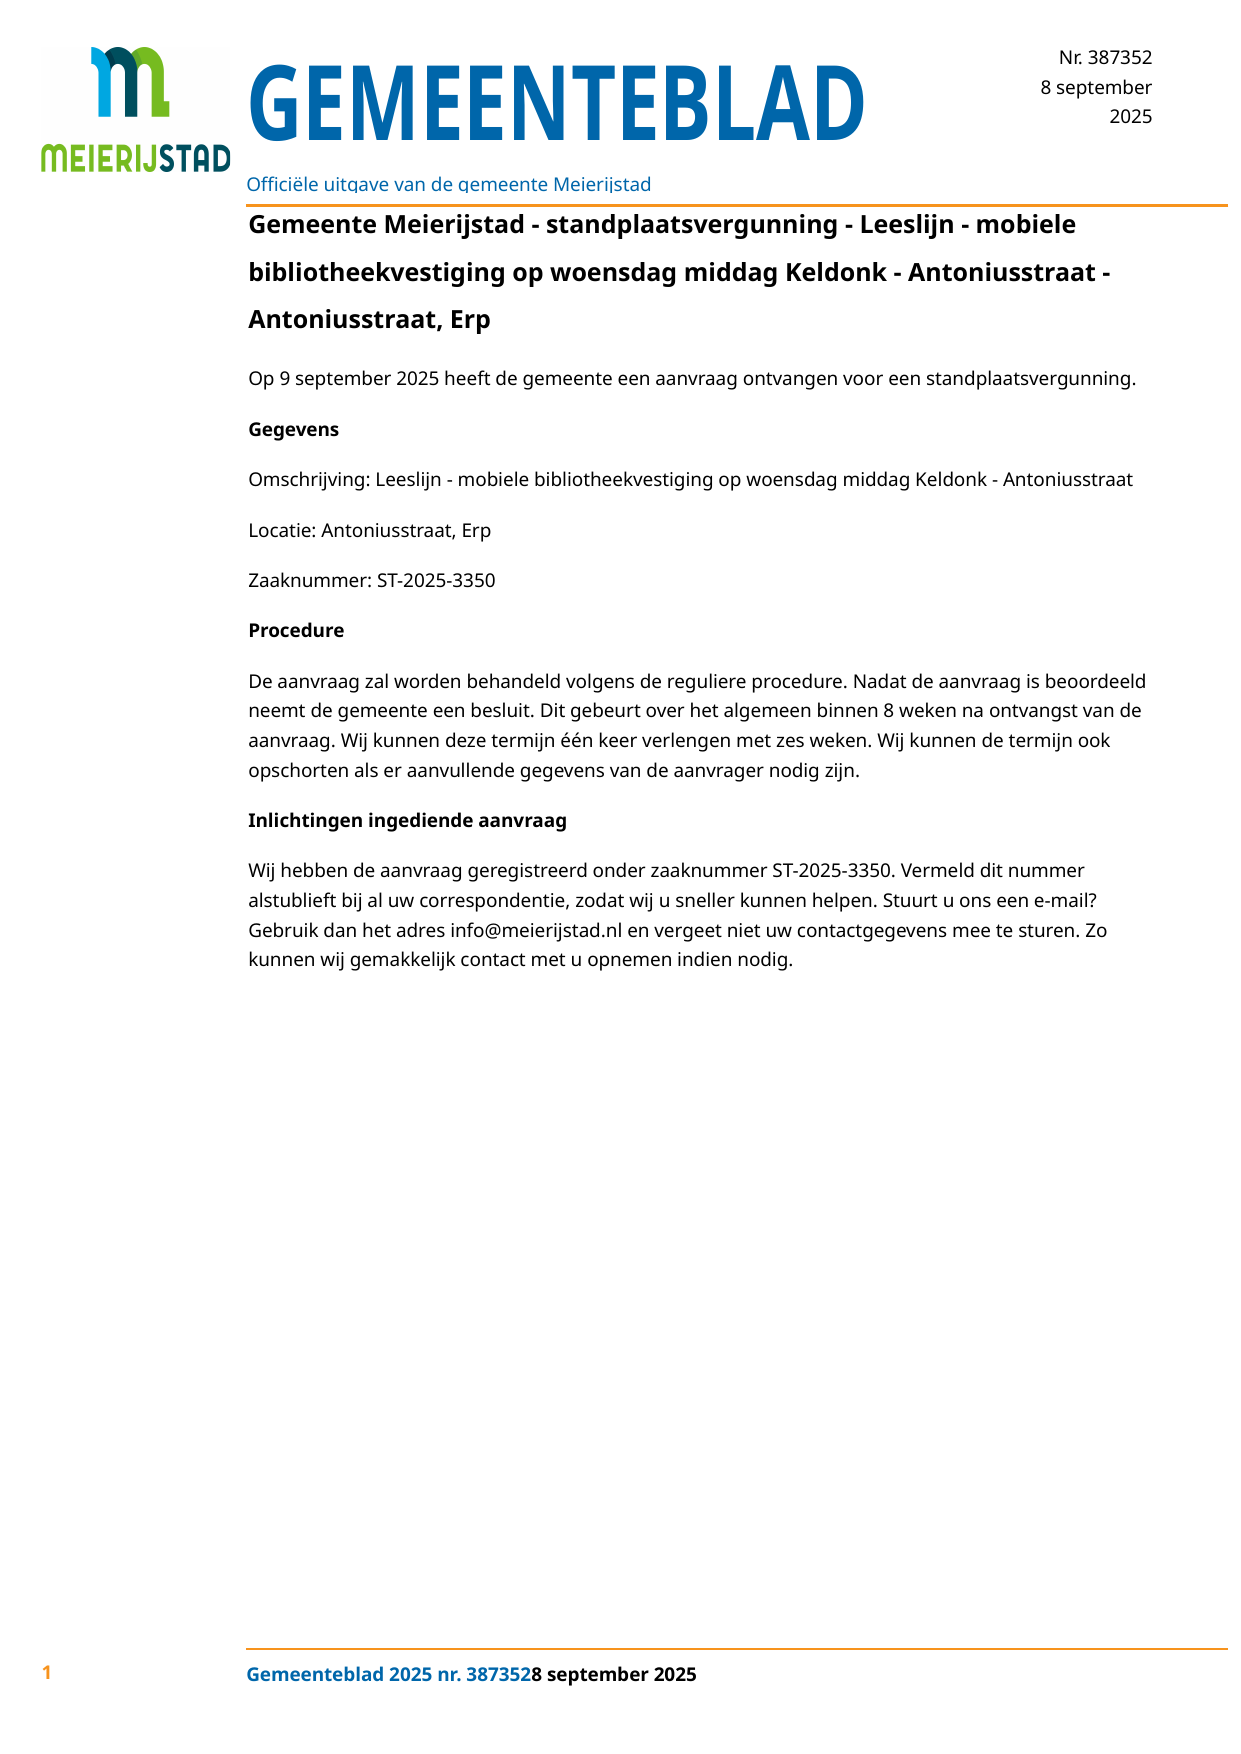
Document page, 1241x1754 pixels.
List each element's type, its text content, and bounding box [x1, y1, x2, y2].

text Wij hebben de aanvraag geregistreerd onder zaaknummer ST-2025-3350. Vermeld dit nummer alstublieft bij al uw correspondentie, zodat wij u sneller kunnen helpen. Stuurt u ons een e-mail? Gebruik dan het adres info@meierijstad.nl en vergeet niet uw contactgegevens mee te sturen. Zo kunnen wij gemakkelijk contact met u opnemen indien nodig. [248, 858, 1152, 972]
text Procedure [248, 618, 1152, 643]
text Gemeente Meierijstad - standplaatsvergunning - Leeslijn - mobiele bibliotheekvestiging op woensdag middag Keldonk - Antoniusstraat - Antoniusstraat, Erp [248, 207, 1152, 336]
text Locatie: Antoniusstraat, Erp [248, 517, 1152, 542]
picture [41, 47, 231, 172]
text Gegevens [248, 416, 1152, 442]
text Inlichtingen ingediende aanvraag [248, 807, 1152, 833]
text Op 9 september 2025 heeft de gemeente een aanvraag ontvangen voor een standplaatsvergunning. [248, 366, 1152, 391]
text De aanvraag zal worden behandeld volgens de reguliere procedure. Nadat de aanvraag is beoordeeld neemt de gemeente een besluit. Dit gebeurt over het algemeen binnen 8 weken na ontvangst van de aanvraag. Wij kunnen deze termijn één keer verlengen met zes weken. Wij kunnen de termijn ook opschorten als er aanvullende gegevens van de aanvrager nodig zijn. [248, 668, 1152, 782]
text Zaaknummer: ST-2025-3350 [248, 567, 1152, 593]
text Omschrijving: Leeslijn - mobiele bibliotheekvestiging op woensdag middag Keldonk - Antoniusstraat [248, 466, 1152, 492]
